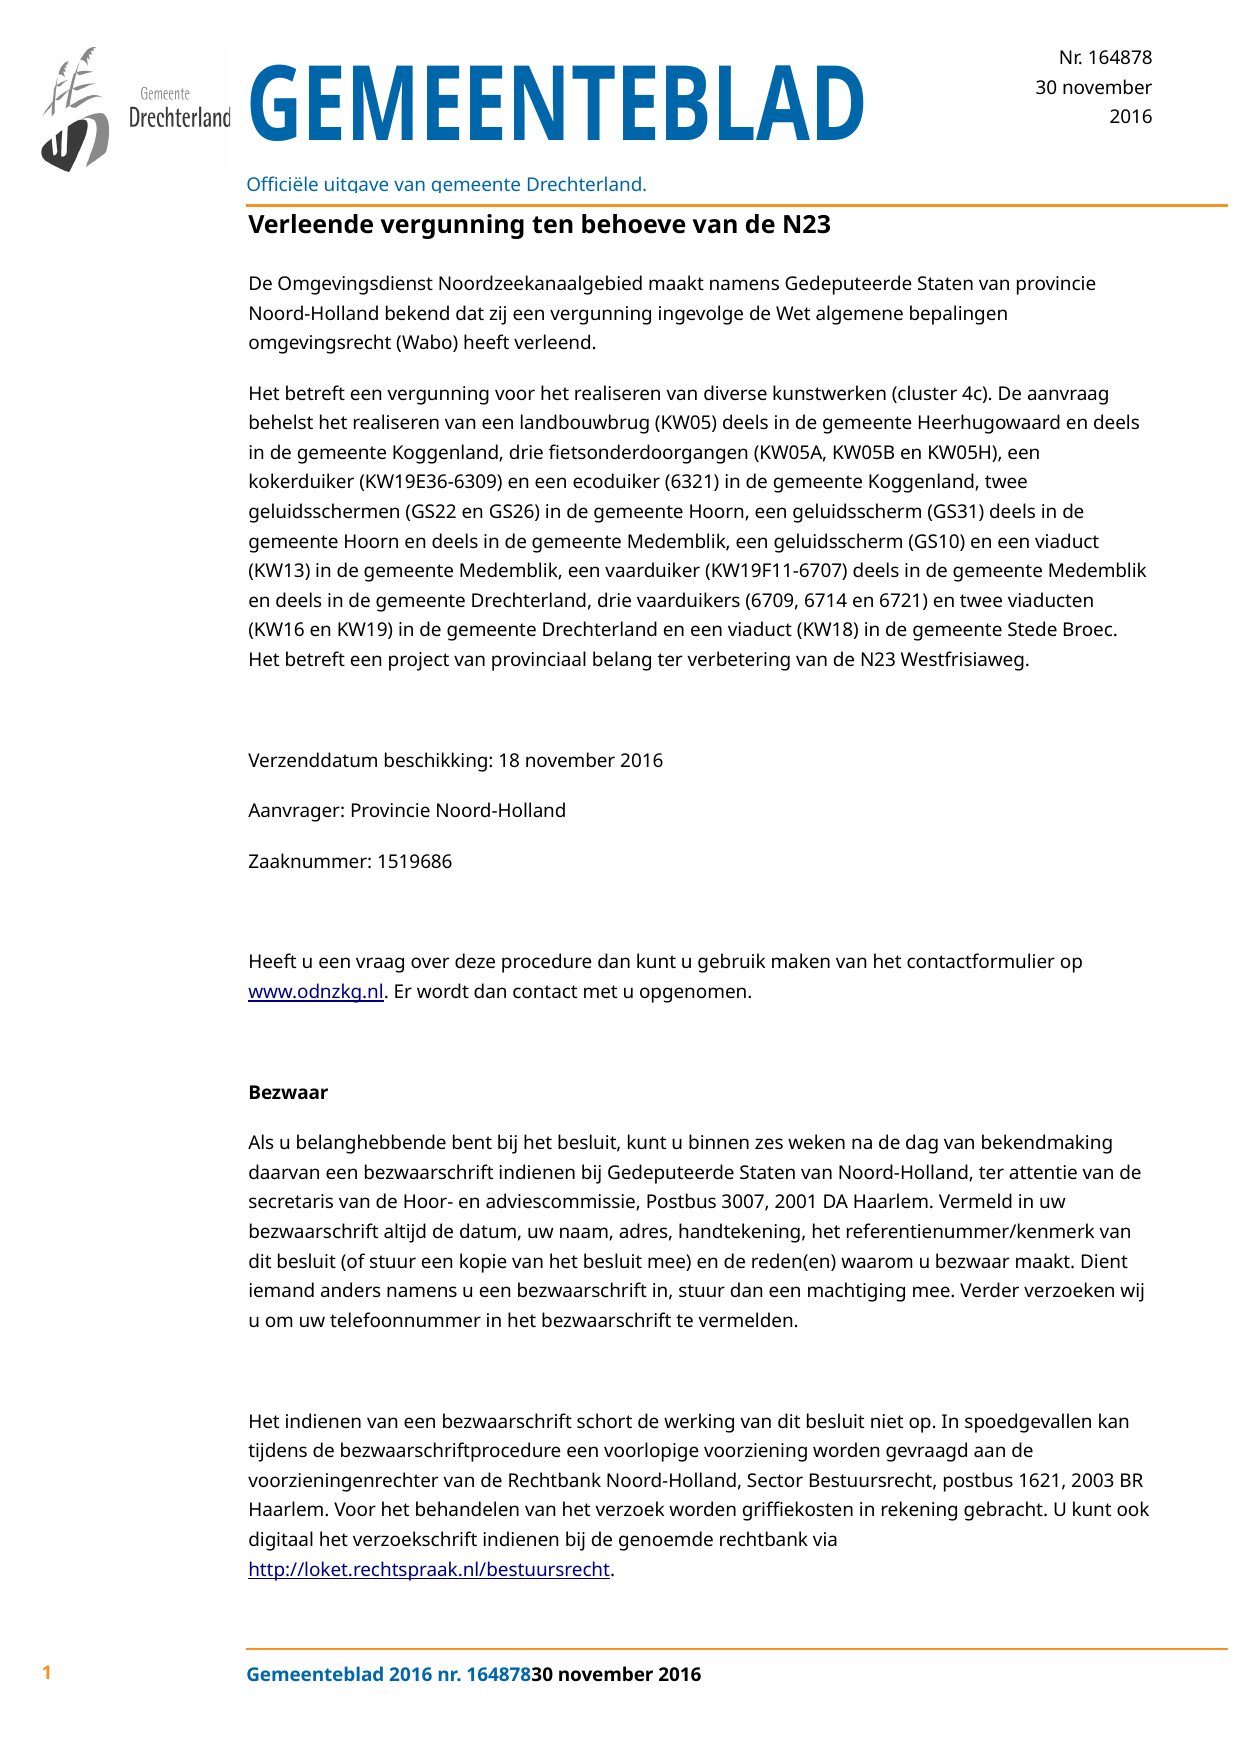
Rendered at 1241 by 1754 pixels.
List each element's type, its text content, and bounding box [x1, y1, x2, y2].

text Heeft u een vraag over deze procedure dan kunt u gebruik maken van het contactformulier op www.odnzkg.nl. Er wordt dan contact met u opgenomen. [248, 949, 1152, 1004]
text Het betreft een vergunning voor het realiseren van diverse kunstwerken (cluster 4c). De aanvraag behelst het realiseren van een landbouwbrug (KW05) deels in de gemeente Heerhugowaard en deels in de gemeente Koggenland, drie fietsonderdoorgangen (KW05A, KW05B en KW05H), een kokerduiker (KW19E36-6309) en een ecoduiker (6321) in de gemeente Koggenland, twee geluidsschermen (GS22 en GS26) in de gemeente Hoorn, een geluidsscherm (GS31) deels in de gemeente Hoorn en deels in de gemeente Medemblik, een geluidsscherm (GS10) en een viaduct (KW13) in de gemeente Medemblik, een vaarduiker (KW19F11-6707) deels in de gemeente Medemblik en deels in de gemeente Drechterland, drie vaarduikers (6709, 6714 en 6721) en twee viaducten (KW16 en KW19) in de gemeente Drechterland en een viaduct (KW18) in de gemeente Stede Broec. Het betreft een project van provinciaal belang ter verbetering van de N23 Westfrisiaweg. [248, 380, 1152, 672]
text Bezwaar [248, 1079, 1152, 1105]
text Aanvrager: Provincie Noord-Holland [248, 797, 1152, 823]
text Zaaknummer: 1519686 [248, 848, 1152, 873]
text Als u belanghebbende bent bij het besluit, kunt u binnen zes weken na de dag van bekendmaking daarvan een bezwaarschrift indienen bij Gedeputeerde Staten van Noord-Holland, ter attentie van de secretaris van de Hoor- en adviescommissie, Postbus 3007, 2001 DA Haarlem. Vermeld in uw bezwaarschrift altijd de datum, uw naam, adres, handtekening, het referentienummer/kenmerk van dit besluit (of stuur een kopie van het besluit mee) en de reden(en) waarom u bezwaar maakt. Dient iemand anders namens u een bezwaarschrift in, stuur dan een machtiging mee. Verder verzoeken wij u om uw telefoonnummer in het bezwaarschrift te vermelden. [248, 1129, 1152, 1333]
picture [41, 47, 231, 172]
text Het indienen van een bezwaarschrift schort de werking van dit besluit niet op. In spoedgevallen kan tijdens de bezwaarschriftprocedure een voorlopige voorziening worden gevraagd aan de voorzieningenrechter van de Rechtbank Noord-Holland, Sector Bestuursrecht, postbus 1621, 2003 BR Haarlem. Voor het behandelen van het verzoek worden griffiekosten in rekening gebracht. U kunt ook digitaal het verzoekschrift indienen bij de genoemde rechtbank via http://loket.rechtspraak.nl/bestuursrecht. [248, 1408, 1152, 1581]
text Verzenddatum beschikking: 18 november 2016 [248, 747, 1152, 773]
text Verleende vergunning ten behoeve van de N23 [248, 207, 1152, 241]
text De Omgevingsdienst Noordzeekanaalgebied maakt namens Gedeputeerde Staten van provincie Noord-Holland bekend dat zij een vergunning ingevolge de Wet algemene bepalingen omgevingsrecht (Wabo) heeft verleend. [248, 270, 1152, 355]
